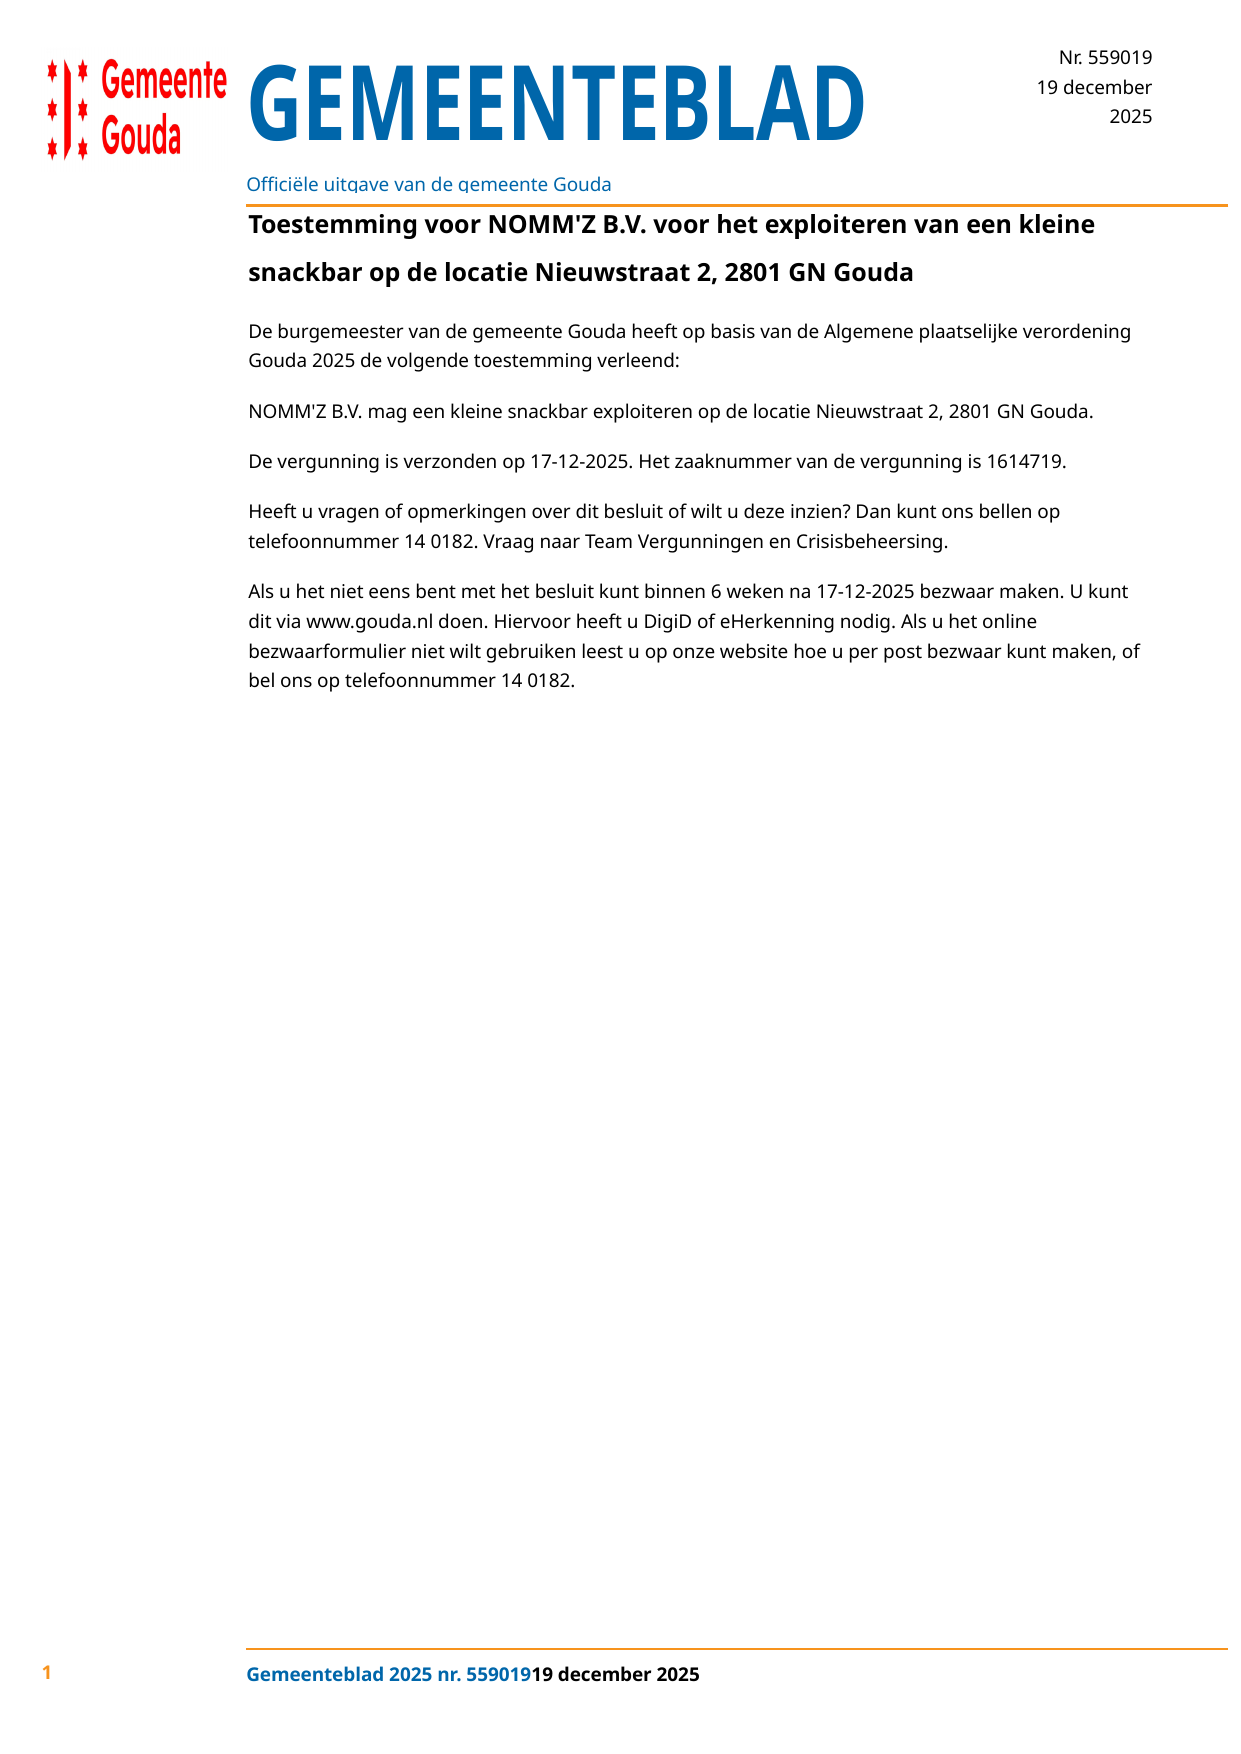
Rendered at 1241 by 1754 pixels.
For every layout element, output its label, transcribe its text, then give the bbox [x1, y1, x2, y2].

text NOMM'Z B.V. mag een kleine snackbar exploiteren op de locatie Nieuwstraat 2, 2801 GN Gouda. [248, 398, 1152, 424]
text Als u het niet eens bent met het besluit kunt binnen 6 weken na 17-12-2025 bezwaar maken. U kunt dit via www.gouda.nl doen. Hiervoor heeft u DigiD of eHerkenning nodig. Als u het online bezwaarformulier niet wilt gebruiken leest u op onze website hoe u per post bezwaar kunt maken, of bel ons op telefoonnummer 14 0182. [248, 579, 1152, 693]
text De vergunning is verzonden op 17-12-2025. Het zaaknummer van de vergunning is 1614719. [248, 448, 1152, 474]
text De burgemeester van de gemeente Gouda heeft op basis van de Algemene plaatselijke verordening Gouda 2025 de volgende toestemming verleend: [248, 318, 1152, 373]
text Heeft u vragen of opmerkingen over dit besluit of wilt u deze inzien? Dan kunt ons bellen op telefoonnummer 14 0182. Vraag naar Team Vergunningen en Crisisbeheersing. [248, 499, 1152, 554]
picture [41, 47, 231, 172]
text Toestemming voor NOMM'Z B.V. voor het exploiteren van een kleine snackbar op de locatie Nieuwstraat 2, 2801 GN Gouda [248, 207, 1152, 288]
